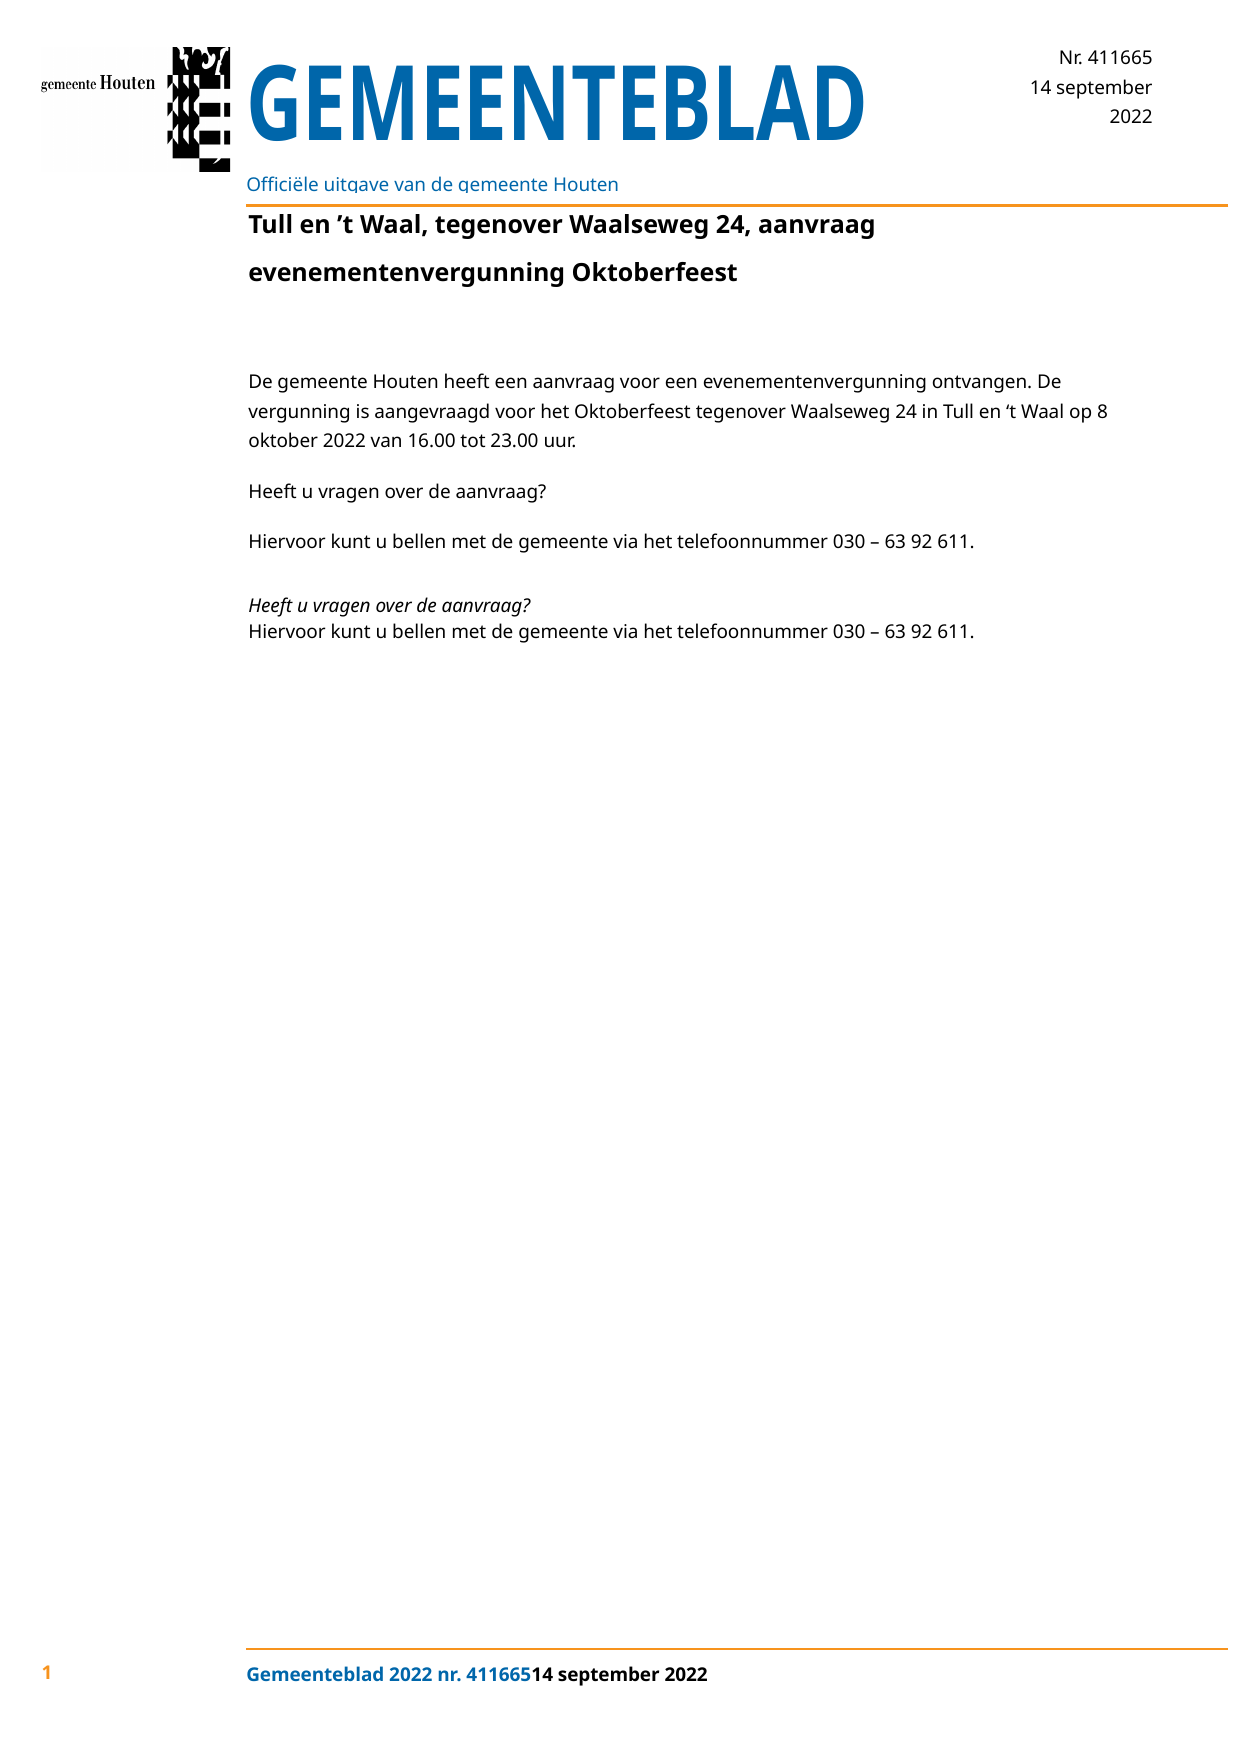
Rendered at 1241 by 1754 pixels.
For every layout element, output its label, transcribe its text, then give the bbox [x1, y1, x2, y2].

text Heeft u vragen over de aanvraag? [248, 478, 1152, 504]
text Hiervoor kunt u bellen met de gemeente via het telefoonnummer 030 – 63 92 611. [248, 618, 1152, 644]
text Tull en ’t Waal, tegenover Waalseweg 24, aanvraag evenementenvergunning Oktoberfeest [248, 207, 1152, 288]
text De gemeente Houten heeft een aanvraag voor een evenementenvergunning ontvangen. De vergunning is aangevraagd voor het Oktoberfeest tegenover Waalseweg 24 in Tull en ‘t Waal op 8 oktober 2022 van 16.00 tot 23.00 uur. [248, 368, 1152, 453]
picture [41, 47, 231, 172]
text Hiervoor kunt u bellen met de gemeente via het telefoonnummer 030 – 63 92 611. [248, 528, 1152, 554]
text Heeft u vragen over de aanvraag? [248, 592, 1152, 618]
